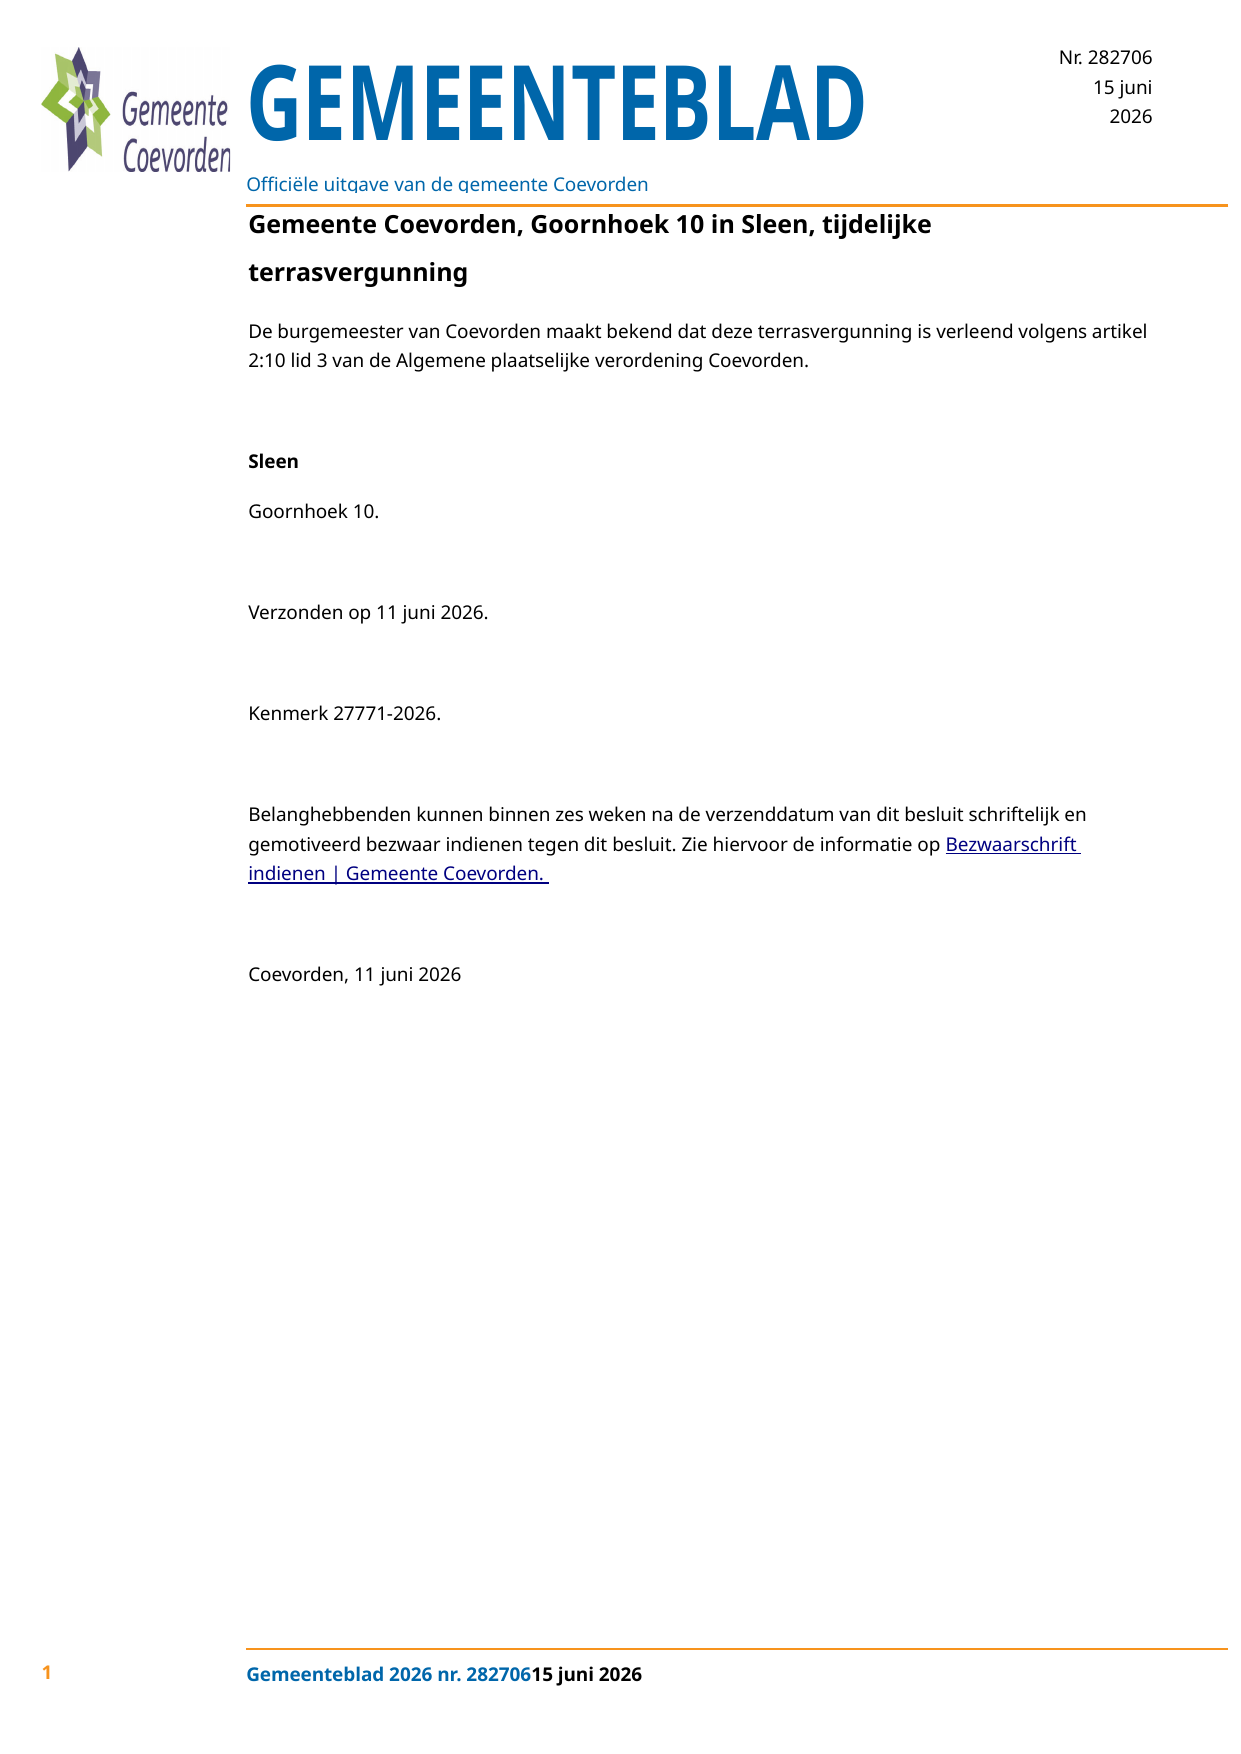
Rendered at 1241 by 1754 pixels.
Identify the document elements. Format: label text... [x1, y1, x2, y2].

text Goornhoek 10. [248, 499, 1152, 524]
text Belanghebbenden kunnen binnen zes weken na de verzenddatum van dit besluit schriftelijk en gemotiveerd bezwaar indienen tegen dit besluit. Zie hiervoor de informatie op Bezwaarschrift indienen | Gemeente Coevorden. [248, 801, 1152, 886]
text Verzonden op 11 juni 2026. [248, 599, 1152, 625]
text Sleen [248, 448, 1152, 474]
text Kenmerk 27771-2026. [248, 700, 1152, 726]
text Coevorden, 11 juni 2026 [248, 961, 1152, 987]
text Gemeente Coevorden, Goornhoek 10 in Sleen, tijdelijke terrasvergunning [248, 207, 1152, 288]
picture [41, 47, 231, 172]
text De burgemeester van Coevorden maakt bekend dat deze terrasvergunning is verleend volgens artikel 2:10 lid 3 van de Algemene plaatselijke verordening Coevorden. [248, 318, 1152, 373]
